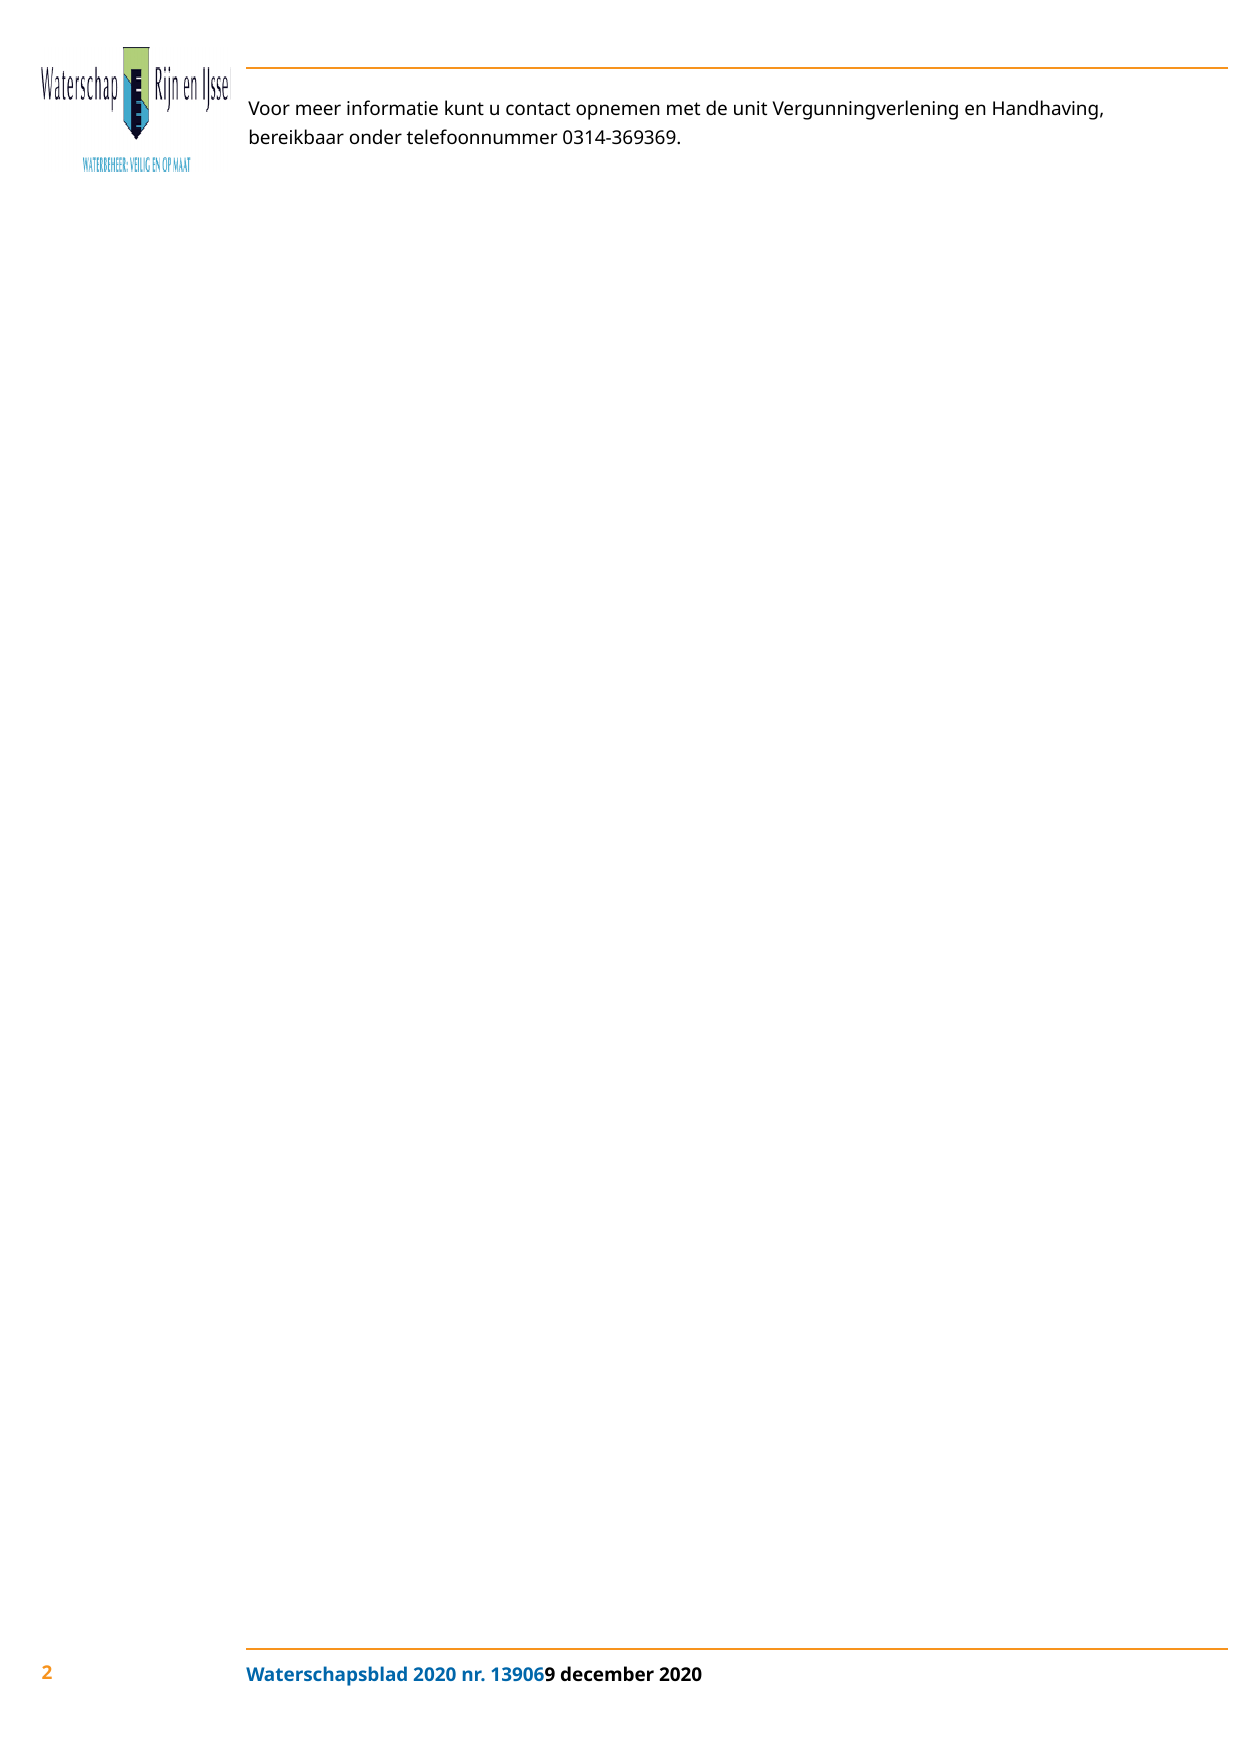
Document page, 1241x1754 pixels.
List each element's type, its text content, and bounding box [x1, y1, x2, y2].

picture [41, 47, 231, 172]
text Voor meer informatie kunt u contact opnemen met de unit Vergunningverlening en Handhaving, bereikbaar onder telefoonnummer 0314-369369. [248, 95, 1152, 150]
